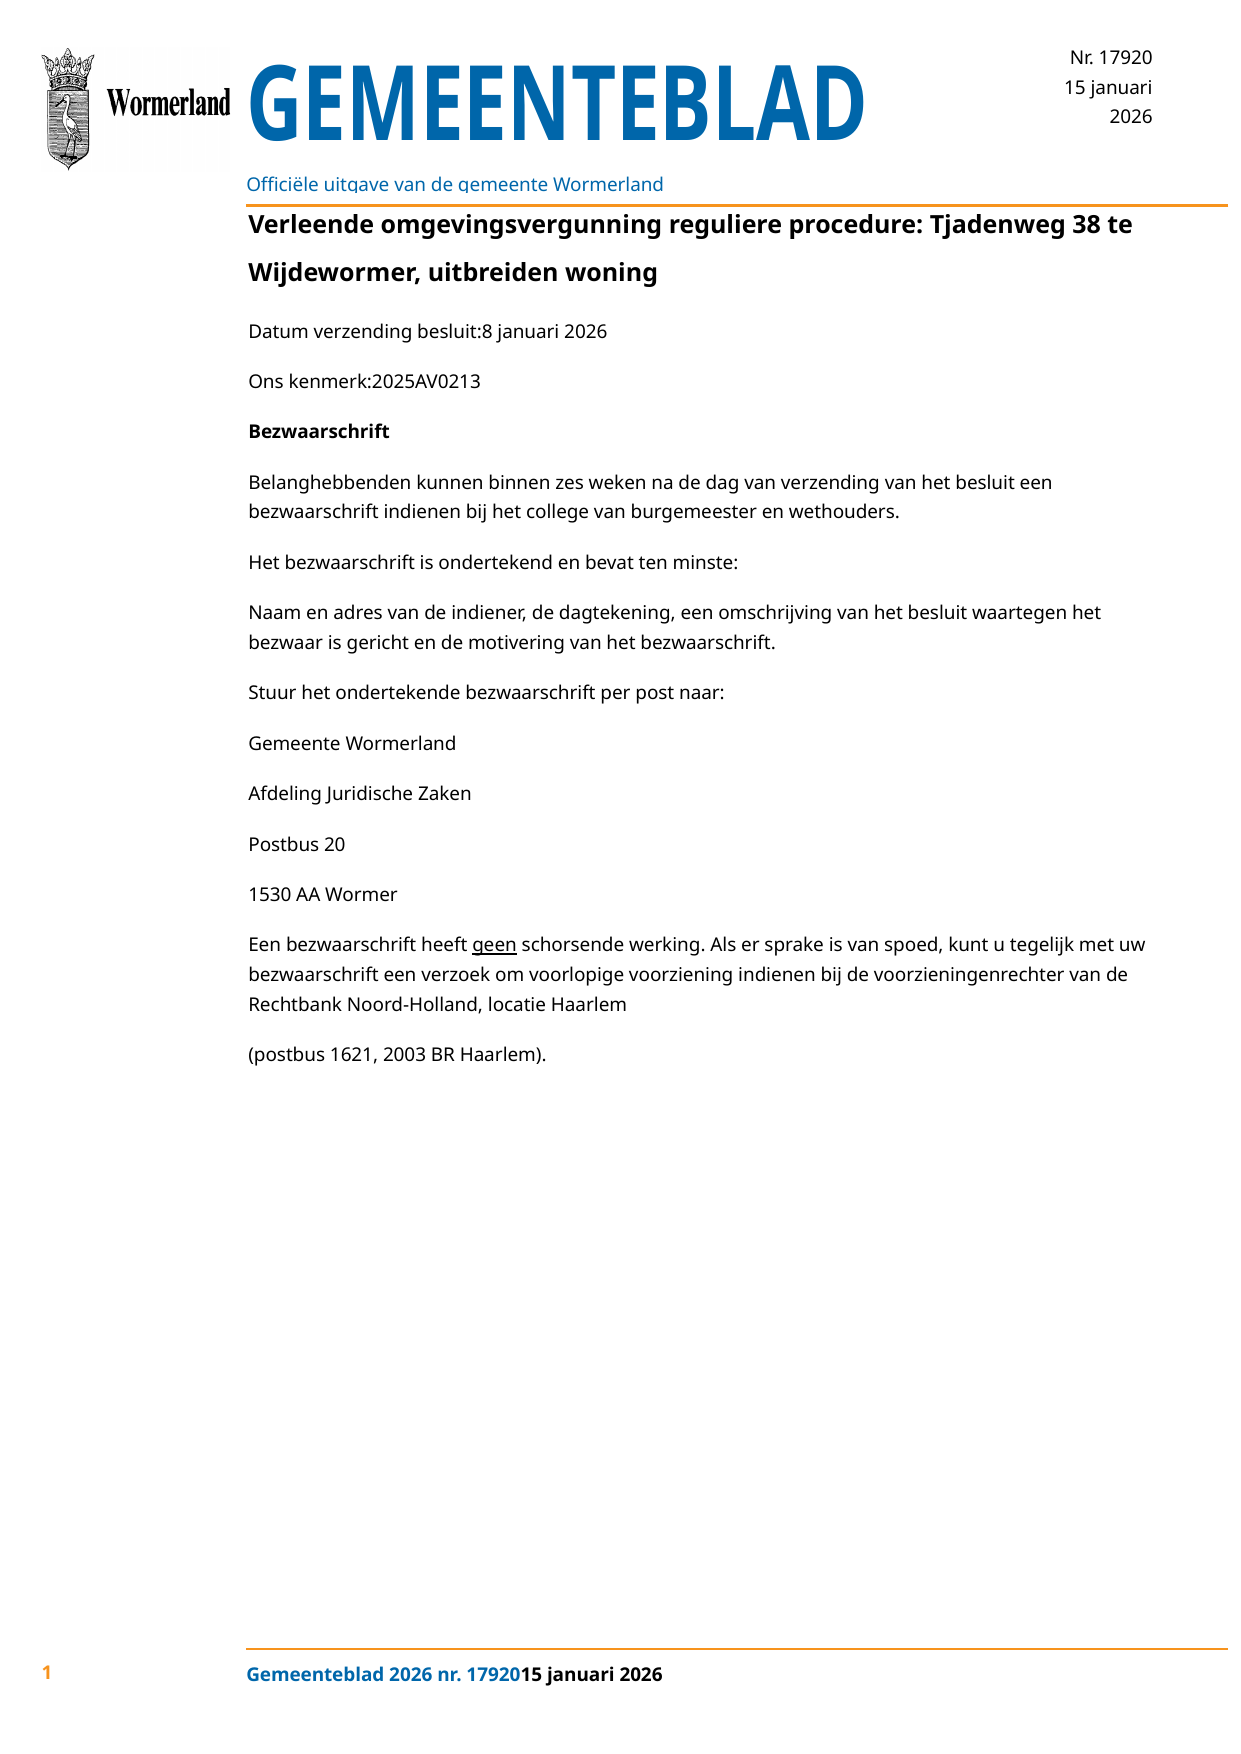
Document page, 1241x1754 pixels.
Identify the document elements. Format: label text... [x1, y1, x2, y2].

picture [41, 47, 231, 172]
text Postbus 20 [248, 831, 1152, 857]
text Datum verzending besluit:8 januari 2026 [248, 318, 1152, 344]
text 1530 AA Wormer [248, 881, 1152, 907]
text Naam en adres van de indiener, de dagtekening, een omschrijving van het besluit waartegen het bezwaar is gericht en de motivering van het bezwaarschrift. [248, 599, 1152, 655]
text Een bezwaarschrift heeft geen schorsende werking. Als er sprake is van spoed, kunt u tegelijk met uw bezwaarschrift een verzoek om voorlopige voorziening indienen bij de voorzieningenrechter van de Rechtbank Noord-Holland, locatie Haarlem [248, 932, 1152, 1017]
text Belanghebbenden kunnen binnen zes weken na de dag van verzending van het besluit een bezwaarschrift indienen bij het college van burgemeester en wethouders. [248, 469, 1152, 524]
text (postbus 1621, 2003 BR Haarlem). [248, 1041, 1152, 1067]
text Verleende omgevingsvergunning reguliere procedure: Tjadenweg 38 te Wijdewormer, uitbreiden woning [248, 207, 1152, 288]
text Ons kenmerk:2025AV0213 [248, 368, 1152, 394]
text Afdeling Juridische Zaken [248, 780, 1152, 806]
text Het bezwaarschrift is ondertekend en bevat ten minste: [248, 549, 1152, 575]
text Bezwaarschrift [248, 419, 1152, 444]
text Gemeente Wormerland [248, 730, 1152, 756]
text Stuur het ondertekende bezwaarschrift per post naar: [248, 679, 1152, 705]
